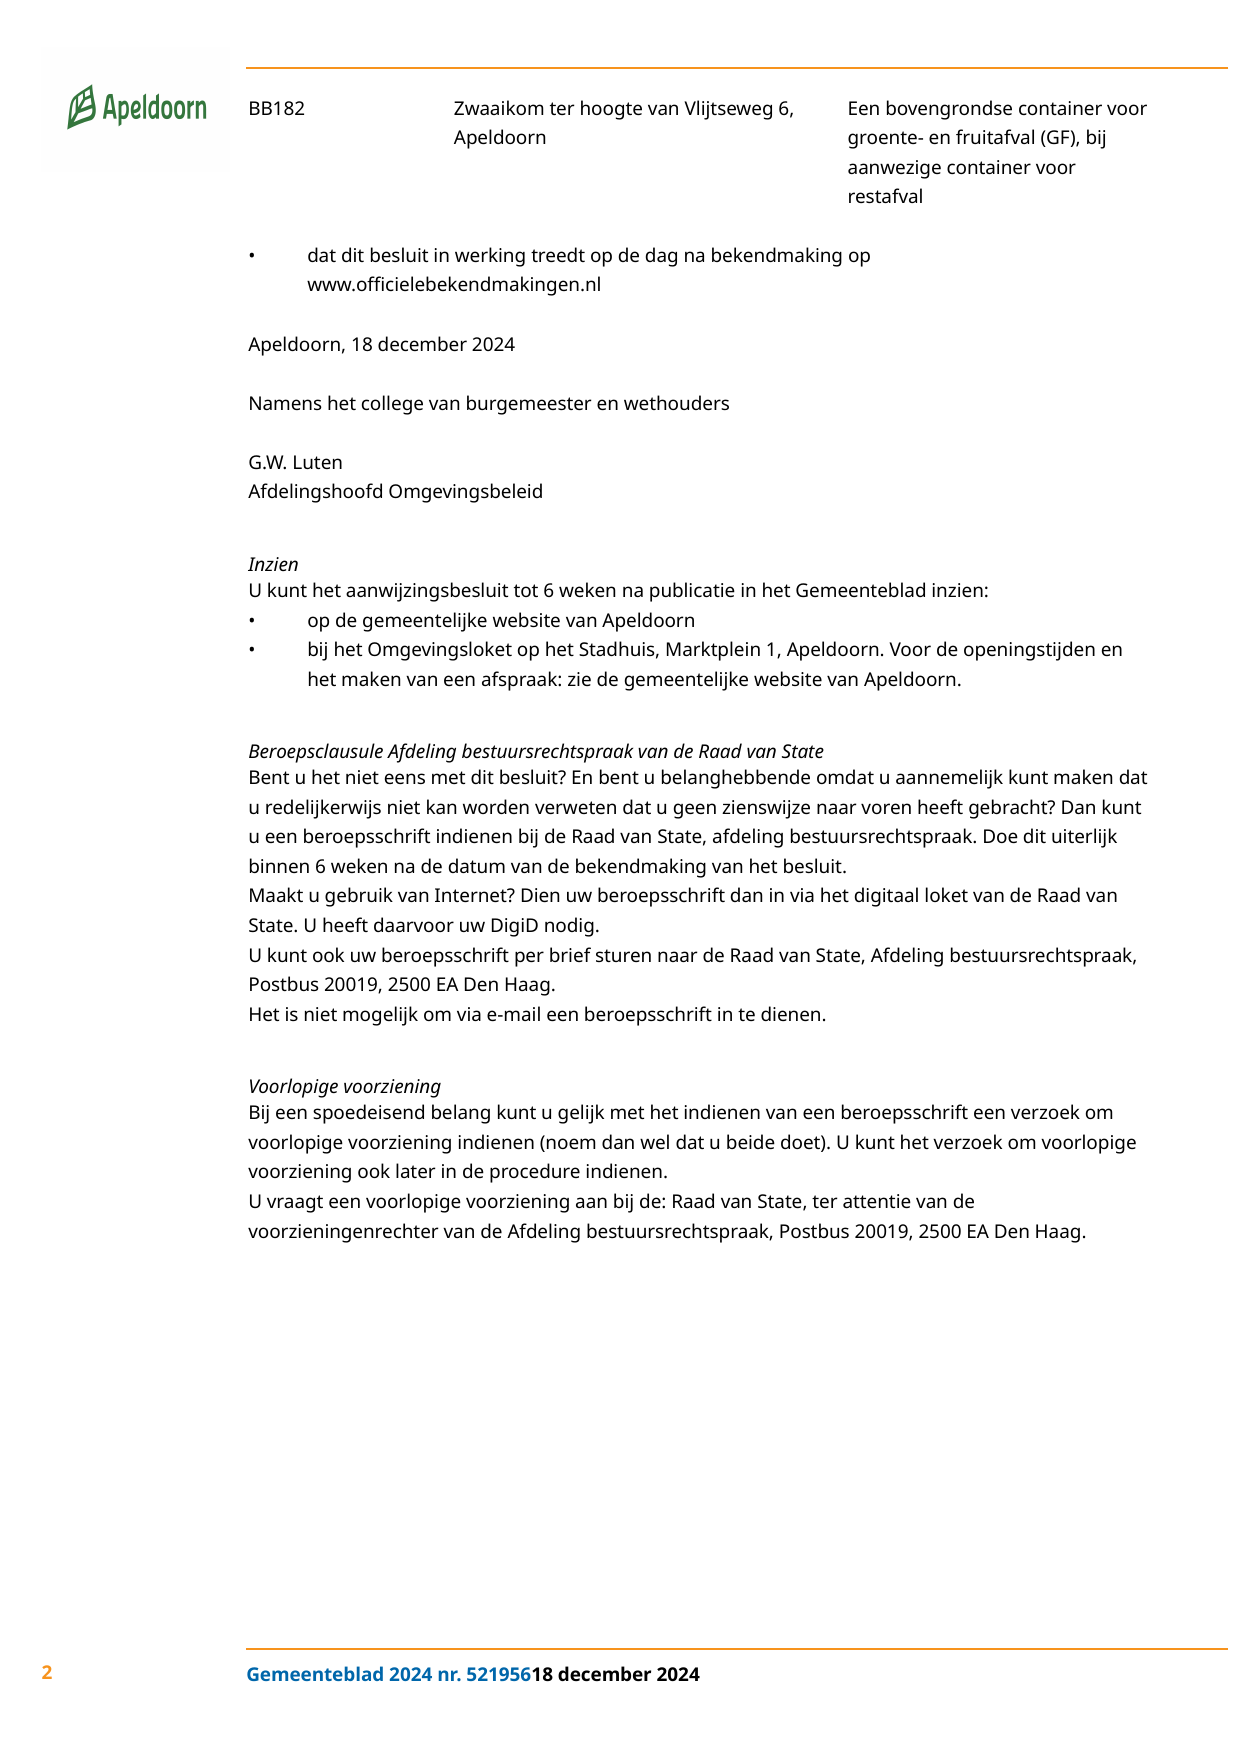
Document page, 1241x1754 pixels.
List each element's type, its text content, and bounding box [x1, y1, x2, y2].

text Namens het college van burgemeester en wethouders [248, 390, 1152, 416]
text Bij een spoedeisend belang kunt u gelijk met het indienen van een beroepsschrift een verzoek om voorlopige voorziening indienen (noem dan wel dat u beide doet). U kunt het verzoek om voorlopige voorziening ook later in de procedure indienen. [248, 1099, 1152, 1184]
text Afdelingshoofd Omgevingsbeleid [248, 479, 1152, 504]
text G.W. Luten [248, 449, 1152, 475]
text U vraagt een voorlopige voorziening aan bij de: Raad van State, ter attentie van de voorzieningenrechter van de Afdeling bestuursrechtspraak, Postbus 20019, 2500 EA Den Haag. [248, 1188, 1152, 1243]
text Apeldoorn, 18 december 2024 [248, 331, 1152, 357]
table_cell BB182 [248, 95, 454, 209]
text Voorlopige voorziening [248, 1074, 1152, 1099]
text Inzien [248, 551, 1152, 577]
picture [41, 47, 231, 172]
list dat dit besluit in werking treedt op de dag na bekendmaking op www.officielebekendmakingen.nl [248, 242, 1152, 297]
text Bent u het niet eens met dit besluit? En bent u belanghebbende omdat u aannemelijk kunt maken dat u redelijkerwijs niet kan worden verweten dat u geen zienswijze naar voren heeft gebracht? Dan kunt u een beroepsschrift indienen bij de Raad van State, afdeling bestuursrechtspraak. Doe dit uiterlijk binnen 6 weken na de datum van de bekendmaking van het besluit. [248, 764, 1152, 879]
table_cell Een bovengrondse container voor groente- en fruitafval (GF), bij aanwezige container voor restafval [848, 95, 1152, 209]
text U kunt het aanwijzingsbesluit tot 6 weken na publicatie in het Gemeenteblad inzien: [248, 577, 1152, 603]
list op de gemeentelijke website van Apeldoorn [248, 607, 1152, 632]
text Maakt u gebruik van Internet? Dien uw beroepsschrift dan in via het digitaal loket van de Raad van State. U heeft daarvoor uw DigiD nodig. [248, 883, 1152, 938]
text Het is niet mogelijk om via e-mail een beroepsschrift in te dienen. [248, 1001, 1152, 1027]
text Beroepsclausule Afdeling bestuursrechtspraak van de Raad van State [248, 739, 1152, 764]
text U kunt ook uw beroepsschrift per brief sturen naar de Raad van State, Afdeling bestuursrechtspraak, Postbus 20019, 2500 EA Den Haag. [248, 942, 1152, 997]
list bij het Omgevingsloket op het Stadhuis, Marktplein 1, Apeldoorn. Voor de openingstijden en het maken van een afspraak: zie de gemeentelijke website van Apeldoorn. [248, 636, 1152, 692]
table_cell Zwaaikom ter hoogte van Vlijtseweg 6, Apeldoorn [454, 95, 847, 209]
